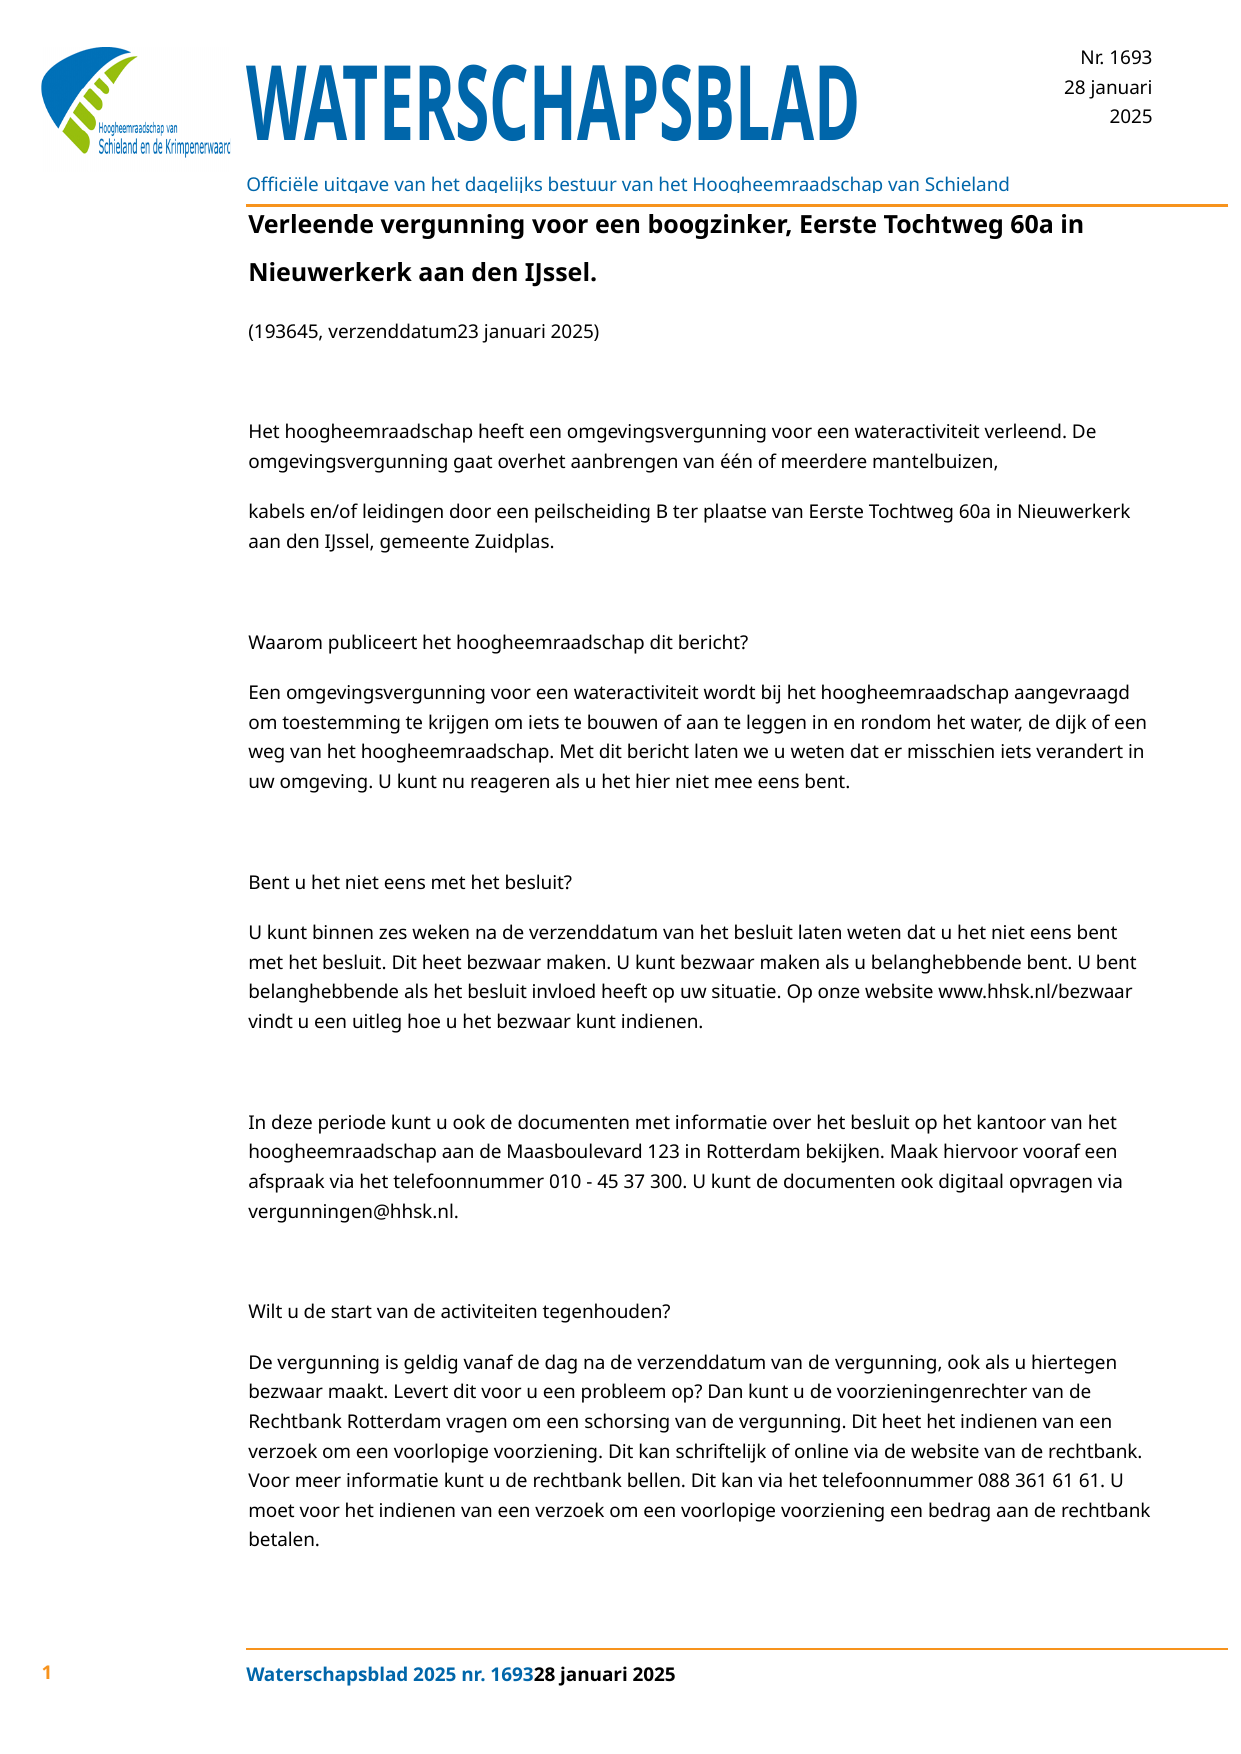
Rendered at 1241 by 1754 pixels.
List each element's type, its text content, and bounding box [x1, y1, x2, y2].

text U kunt binnen zes weken na de verzenddatum van het besluit laten weten dat u het niet eens bent met het besluit. Dit heet bezwaar maken. U kunt bezwaar maken als u belanghebbende bent. U bent belanghebbende als het besluit invloed heeft op uw situatie. Op onze website www.hhsk.nl/bezwaar vindt u een uitleg hoe u het bezwaar kunt indienen. [248, 919, 1152, 1034]
text kabels en/of leidingen door een peilscheiding B ter plaatse van Eerste Tochtweg 60a in Nieuwerkerk aan den IJssel, gemeente Zuidplas. [248, 499, 1152, 554]
text (193645, verzenddatum23 januari 2025) [248, 318, 1152, 344]
text Bent u het niet eens met het besluit? [248, 869, 1152, 895]
text Waarom publiceert het hoogheemraadschap dit bericht? [248, 629, 1152, 655]
picture [41, 47, 231, 172]
text Verleende vergunning voor een boogzinker, Eerste Tochtweg 60a in Nieuwerkerk aan den IJssel. [248, 207, 1152, 288]
text Wilt u de start van de activiteiten tegenhouden? [248, 1299, 1152, 1324]
text Het hoogheemraadschap heeft een omgevingsvergunning voor een wateractiviteit verleend. De omgevingsvergunning gaat overhet aanbrengen van één of meerdere mantelbuizen, [248, 419, 1152, 474]
text In deze periode kunt u ook de documenten met informatie over het besluit op het kantoor van het hoogheemraadschap aan de Maasboulevard 123 in Rotterdam bekijken. Maak hiervoor vooraf een afspraak via het telefoonnummer 010 - 45 37 300. U kunt de documenten ook digitaal opvragen via vergunningen@hhsk.nl. [248, 1109, 1152, 1224]
text Een omgevingsvergunning voor een wateractiviteit wordt bij het hoogheemraadschap aangevraagd om toestemming te krijgen om iets te bouwen of aan te leggen in en rondom het water, de dijk of een weg van het hoogheemraadschap. Met dit bericht laten we u weten dat er misschien iets verandert in uw omgeving. U kunt nu reageren als u het hier niet mee eens bent. [248, 679, 1152, 794]
text De vergunning is geldig vanaf de dag na de verzenddatum van de vergunning, ook als u hiertegen bezwaar maakt. Levert dit voor u een probleem op? Dan kunt u de voorzieningenrechter van de Rechtbank Rotterdam vragen om een schorsing van de vergunning. Dit heet het indienen van een verzoek om een voorlopige voorziening. Dit kan schriftelijk of online via de website van de rechtbank. Voor meer informatie kunt u de rechtbank bellen. Dit kan via het telefoonnummer 088 361 61 61. U moet voor het indienen van een verzoek om een voorlopige voorziening een bedrag aan de rechtbank betalen. [248, 1349, 1152, 1552]
